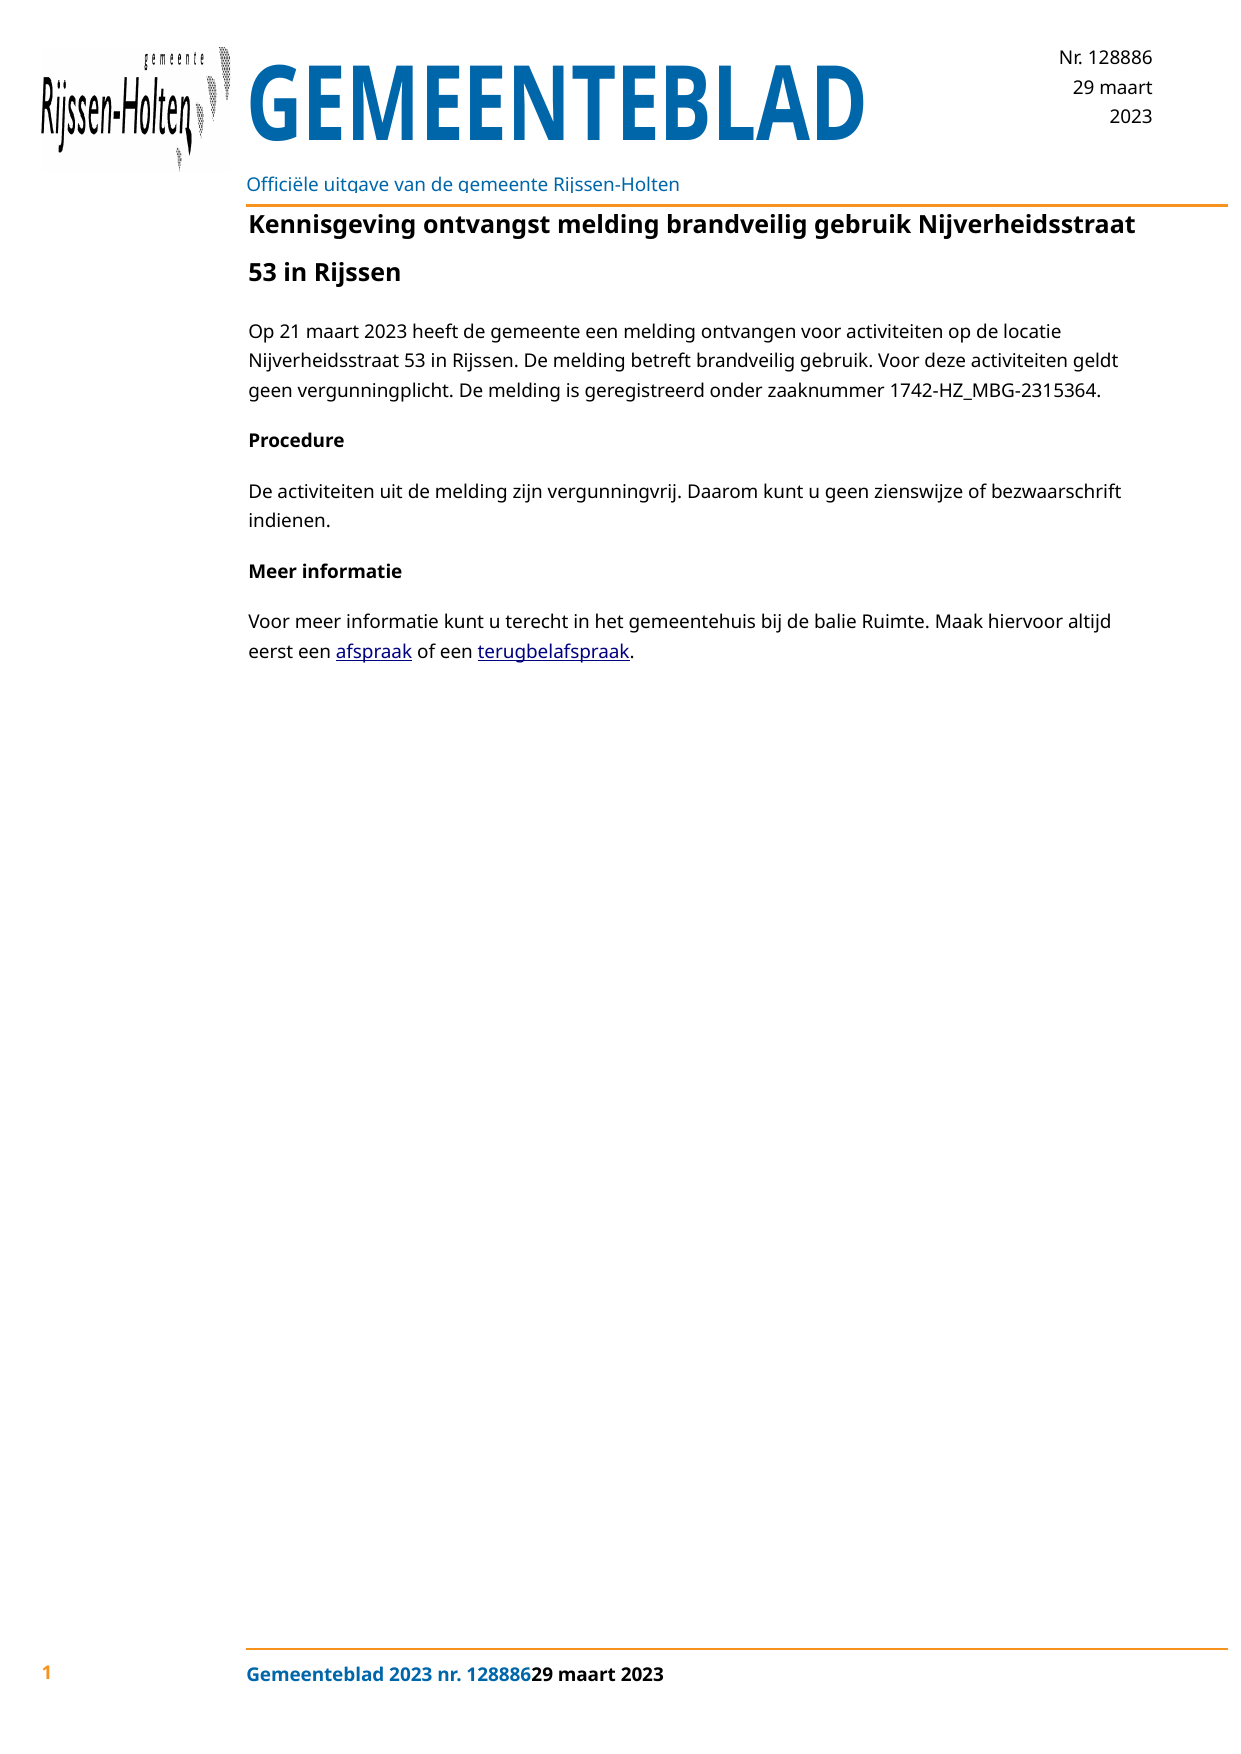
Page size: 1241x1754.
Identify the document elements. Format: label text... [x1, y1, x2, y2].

text Op 21 maart 2023 heeft de gemeente een melding ontvangen voor activiteiten op de locatie Nijverheidsstraat 53 in Rijssen. De melding betreft brandveilig gebruik. Voor deze activiteiten geldt geen vergunningplicht. De melding is geregistreerd onder zaaknummer 1742-HZ_MBG-2315364. [248, 318, 1152, 403]
text Procedure [248, 427, 1152, 453]
text Meer informatie [248, 558, 1152, 584]
picture [41, 47, 231, 172]
text Kennisgeving ontvangst melding brandveilig gebruik Nijverheidsstraat 53 in Rijssen [248, 207, 1152, 288]
text Voor meer informatie kunt u terecht in het gemeentehuis bij de balie Ruimte. Maak hiervoor altijd eerst een afspraak of een terugbelafspraak. [248, 608, 1152, 664]
text De activiteiten uit de melding zijn vergunningvrij. Daarom kunt u geen zienswijze of bezwaarschrift indienen. [248, 478, 1152, 533]
